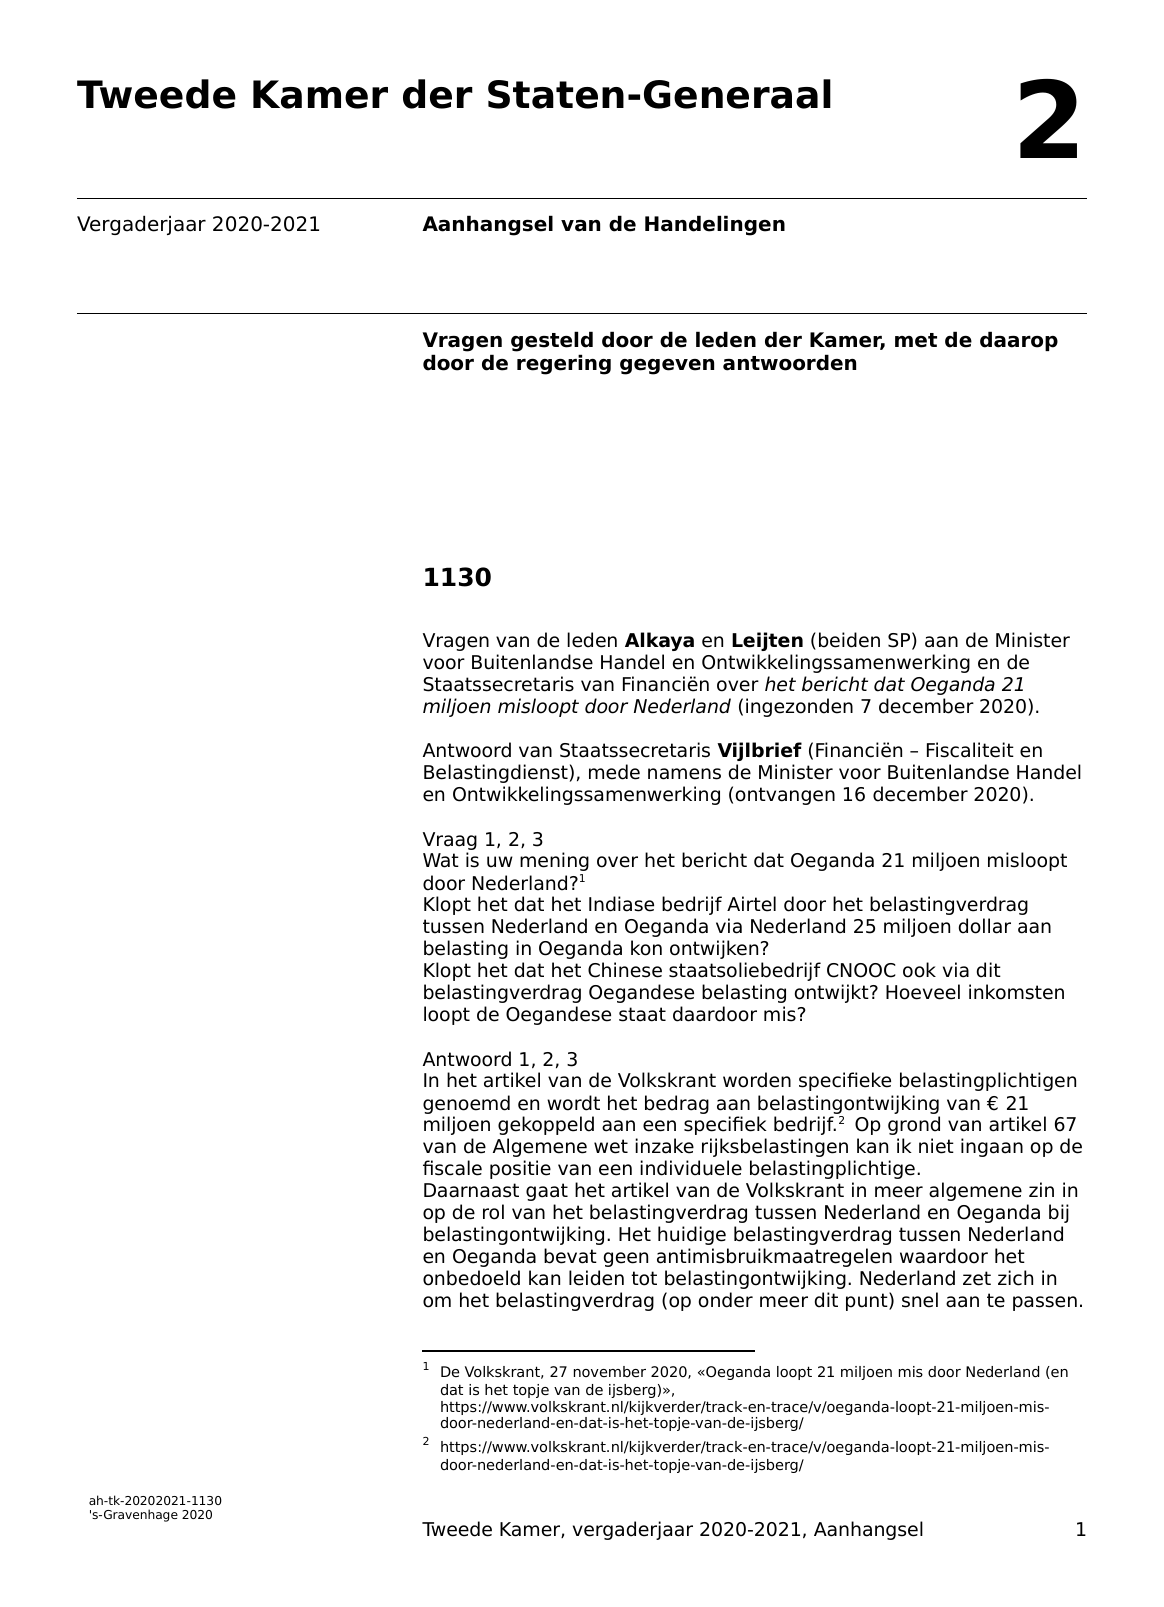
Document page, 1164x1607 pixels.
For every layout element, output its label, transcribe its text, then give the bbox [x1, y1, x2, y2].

text In het artikel van de Volkskrant worden specifieke belastingplichtigen genoemd en wordt het bedrag aan belastingontwijking van € 21 miljoen gekoppeld aan een specifiek bedrijf. Op grond van artikel 67 van de Algemene wet inzake rijksbelastingen kan ik niet ingaan op de fiscale positie van een individuele belastingplichtige. [422, 1070, 1087, 1180]
table_header Tweede Kamer der Staten-Generaal [77, 59, 886, 198]
table_cell Vragen gesteld door de leden der Kamer, met de daarop door de regering gegeven antwoorden [422, 314, 1087, 375]
text Antwoord 1, 2, 3 [422, 1048, 1087, 1070]
table_cell Vergaderjaar 2020-2021 [77, 199, 422, 313]
text Wat is uw mening over het bericht dat Oeganda 21 miljoen misloopt door Nederland? [422, 850, 1087, 894]
text Vragen van de leden Alkaya en Leijten (beiden SP) aan de Minister voor Buitenlandse Handel en Ontwikkelingssamenwerking en de Staatssecretaris van Financiën over het bericht dat Oeganda 21 miljoen misloopt door Nederland (ingezonden 7 december 2020). [422, 630, 1087, 718]
text Daarnaast gaat het artikel van de Volkskrant in meer algemene zin in op de rol van het belastingverdrag tussen Nederland en Oeganda bij belastingontwijking. Het huidige belastingverdrag tussen Nederland en Oeganda bevat geen antimisbruikmaatregelen waardoor het onbedoeld kan leiden tot belastingontwijking. Nederland zet zich in om het belastingverdrag (op onder meer dit punt) snel aan te passen. [422, 1180, 1087, 1312]
text https://www.volkskrant.nl/kijkverder/track-en-trace/v/oeganda-loopt-21-miljoen-mis-door-nederland-en-dat-is-het-topje-van-de-ijsberg/ [422, 1435, 1087, 1474]
text Klopt het dat het Indiase bedrijf Airtel door het belastingverdrag tussen Nederland en Oeganda via Nederland 25 miljoen dollar aan belasting in Oeganda kon ontwijken? [422, 894, 1087, 960]
text 1130 [422, 563, 1087, 592]
table_header 2 [886, 59, 1087, 198]
text Vraag 1, 2, 3 [422, 828, 1087, 850]
text ah-tk-20202021-1130 [88, 1494, 323, 1508]
text Antwoord van Staatssecretaris Vijlbrief (Financiën – Fiscaliteit en Belastingdienst), mede namens de Minister voor Buitenlandse Handel en Ontwikkelingssamenwerking (ontvangen 16 december 2020). [422, 740, 1087, 806]
text 's-Gravenhage 2020 [88, 1508, 323, 1522]
text De Volkskrant, 27 november 2020, «Oeganda loopt 21 miljoen mis door Nederland (en dat is het topje van de ijsberg)», https://www.volkskrant.nl/kijkverder/track-en-trace/v/oeganda-loopt-21-miljoen-mis-door-nederland-en-dat-is-het-topje-van-de-ijsberg/ [422, 1360, 1087, 1432]
table_cell Aanhangsel van de Handelingen [422, 199, 1087, 313]
text Klopt het dat het Chinese staatsoliebedrijf CNOOC ook via dit belastingverdrag Oegandese belasting ontwijkt? Hoeveel inkomsten loopt de Oegandese staat daardoor mis? [422, 960, 1087, 1026]
table_cell [77, 314, 422, 375]
